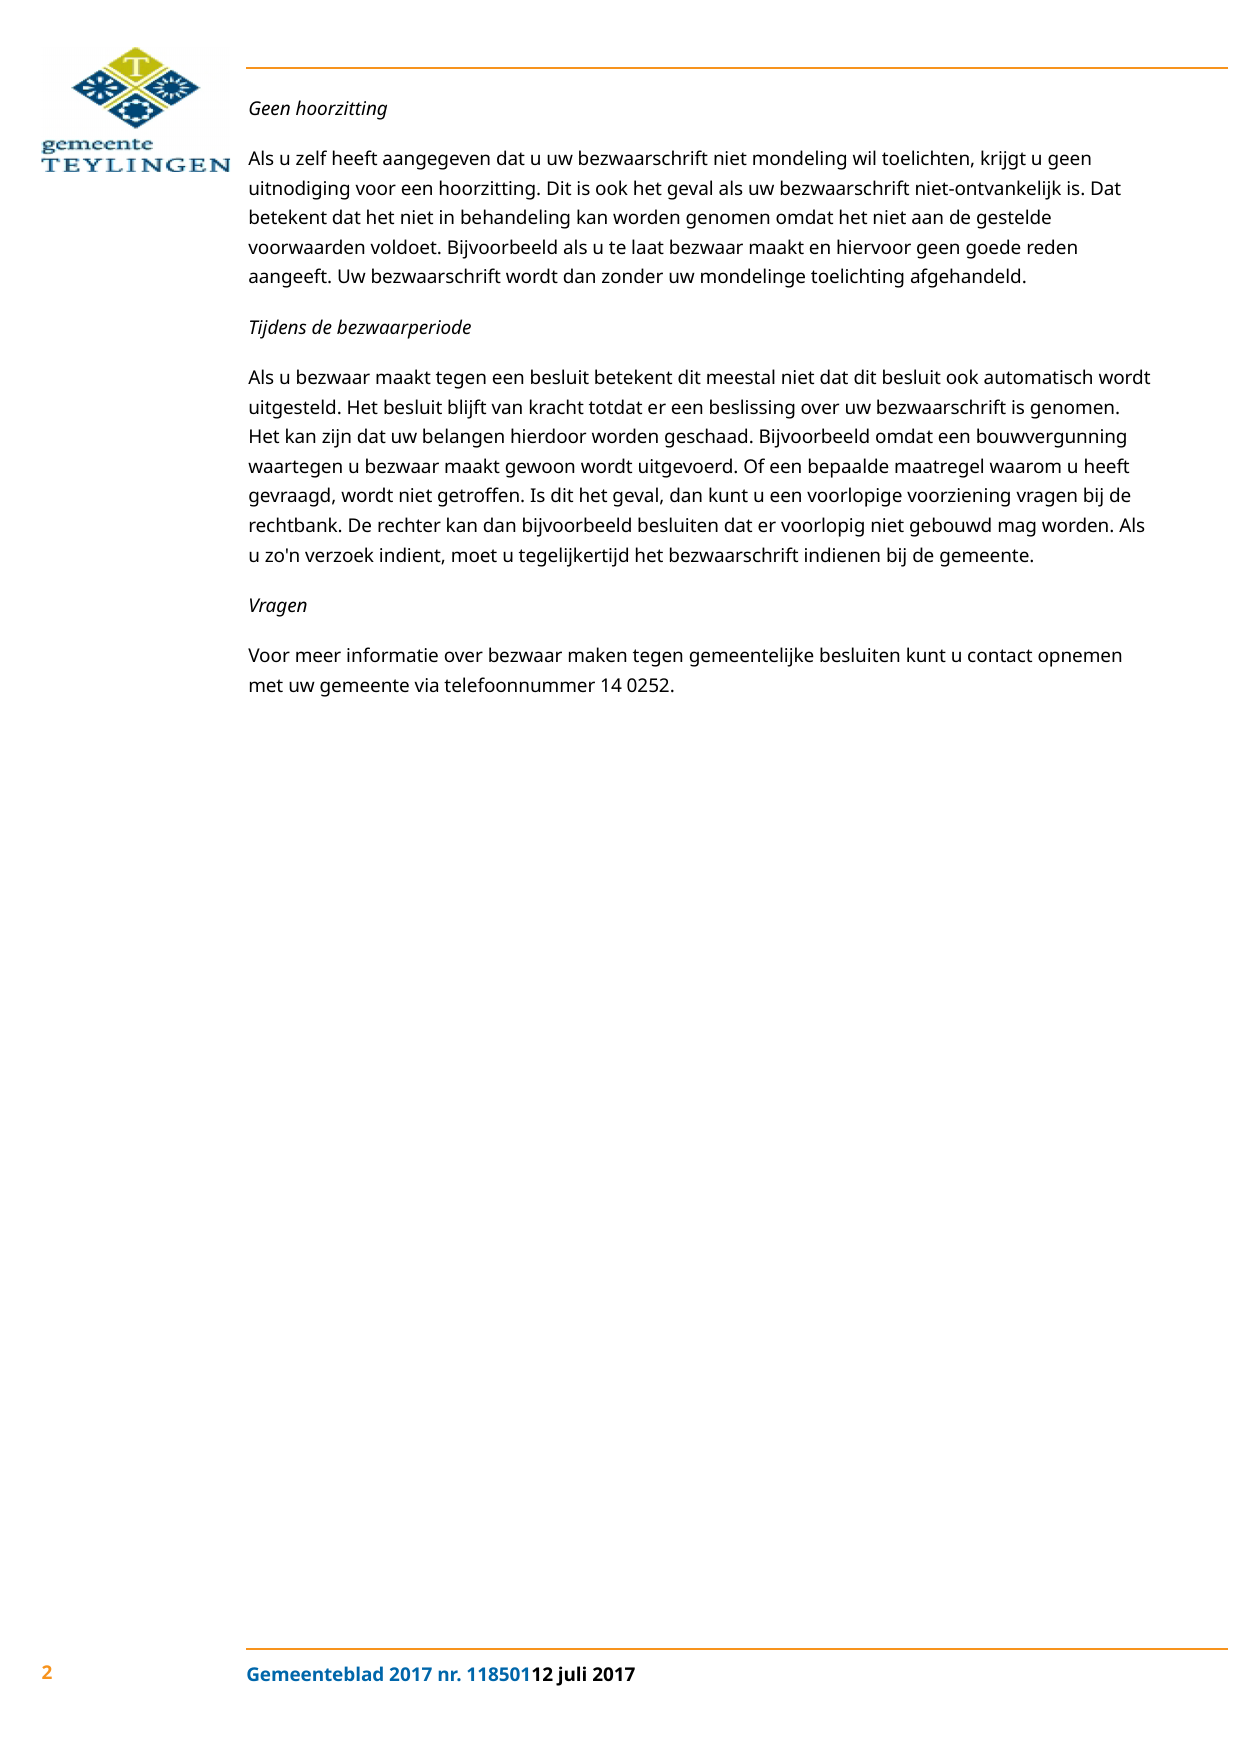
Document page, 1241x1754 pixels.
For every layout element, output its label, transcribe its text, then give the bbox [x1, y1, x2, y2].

text Voor meer informatie over bezwaar maken tegen gemeentelijke besluiten kunt u contact opnemen met uw gemeente via telefoonnummer 14 0252. [248, 643, 1152, 698]
text Geen hoorzitting [248, 95, 1152, 121]
text Als u bezwaar maakt tegen een besluit betekent dit meestal niet dat dit besluit ook automatisch wordt uitgesteld. Het besluit blijft van kracht totdat er een beslissing over uw bezwaarschrift is genomen. Het kan zijn dat uw belangen hierdoor worden geschaad. Bijvoorbeeld omdat een bouwvergunning waartegen u bezwaar maakt gewoon wordt uitgevoerd. Of een bepaalde maatregel waarom u heeft gevraagd, wordt niet getroffen. Is dit het geval, dan kunt u een voorlopige voorziening vragen bij de rechtbank. De rechter kan dan bijvoorbeeld besluiten dat er voorlopig niet gebouwd mag worden. Als u zo'n verzoek indient, moet u tegelijkertijd het bezwaarschrift indienen bij de gemeente. [248, 364, 1152, 568]
text Tijdens de bezwaarperiode [248, 314, 1152, 340]
text Vragen [248, 592, 1152, 618]
picture [41, 47, 231, 172]
text Als u zelf heeft aangegeven dat u uw bezwaarschrift niet mondeling wil toelichten, krijgt u geen uitnodiging voor een hoorzitting. Dit is ook het geval als uw bezwaarschrift niet-ontvankelijk is. Dat betekent dat het niet in behandeling kan worden genomen omdat het niet aan de gestelde voorwaarden voldoet. Bijvoorbeeld als u te laat bezwaar maakt en hiervoor geen goede reden aangeeft. Uw bezwaarschrift wordt dan zonder uw mondelinge toelichting afgehandeld. [248, 145, 1152, 289]
